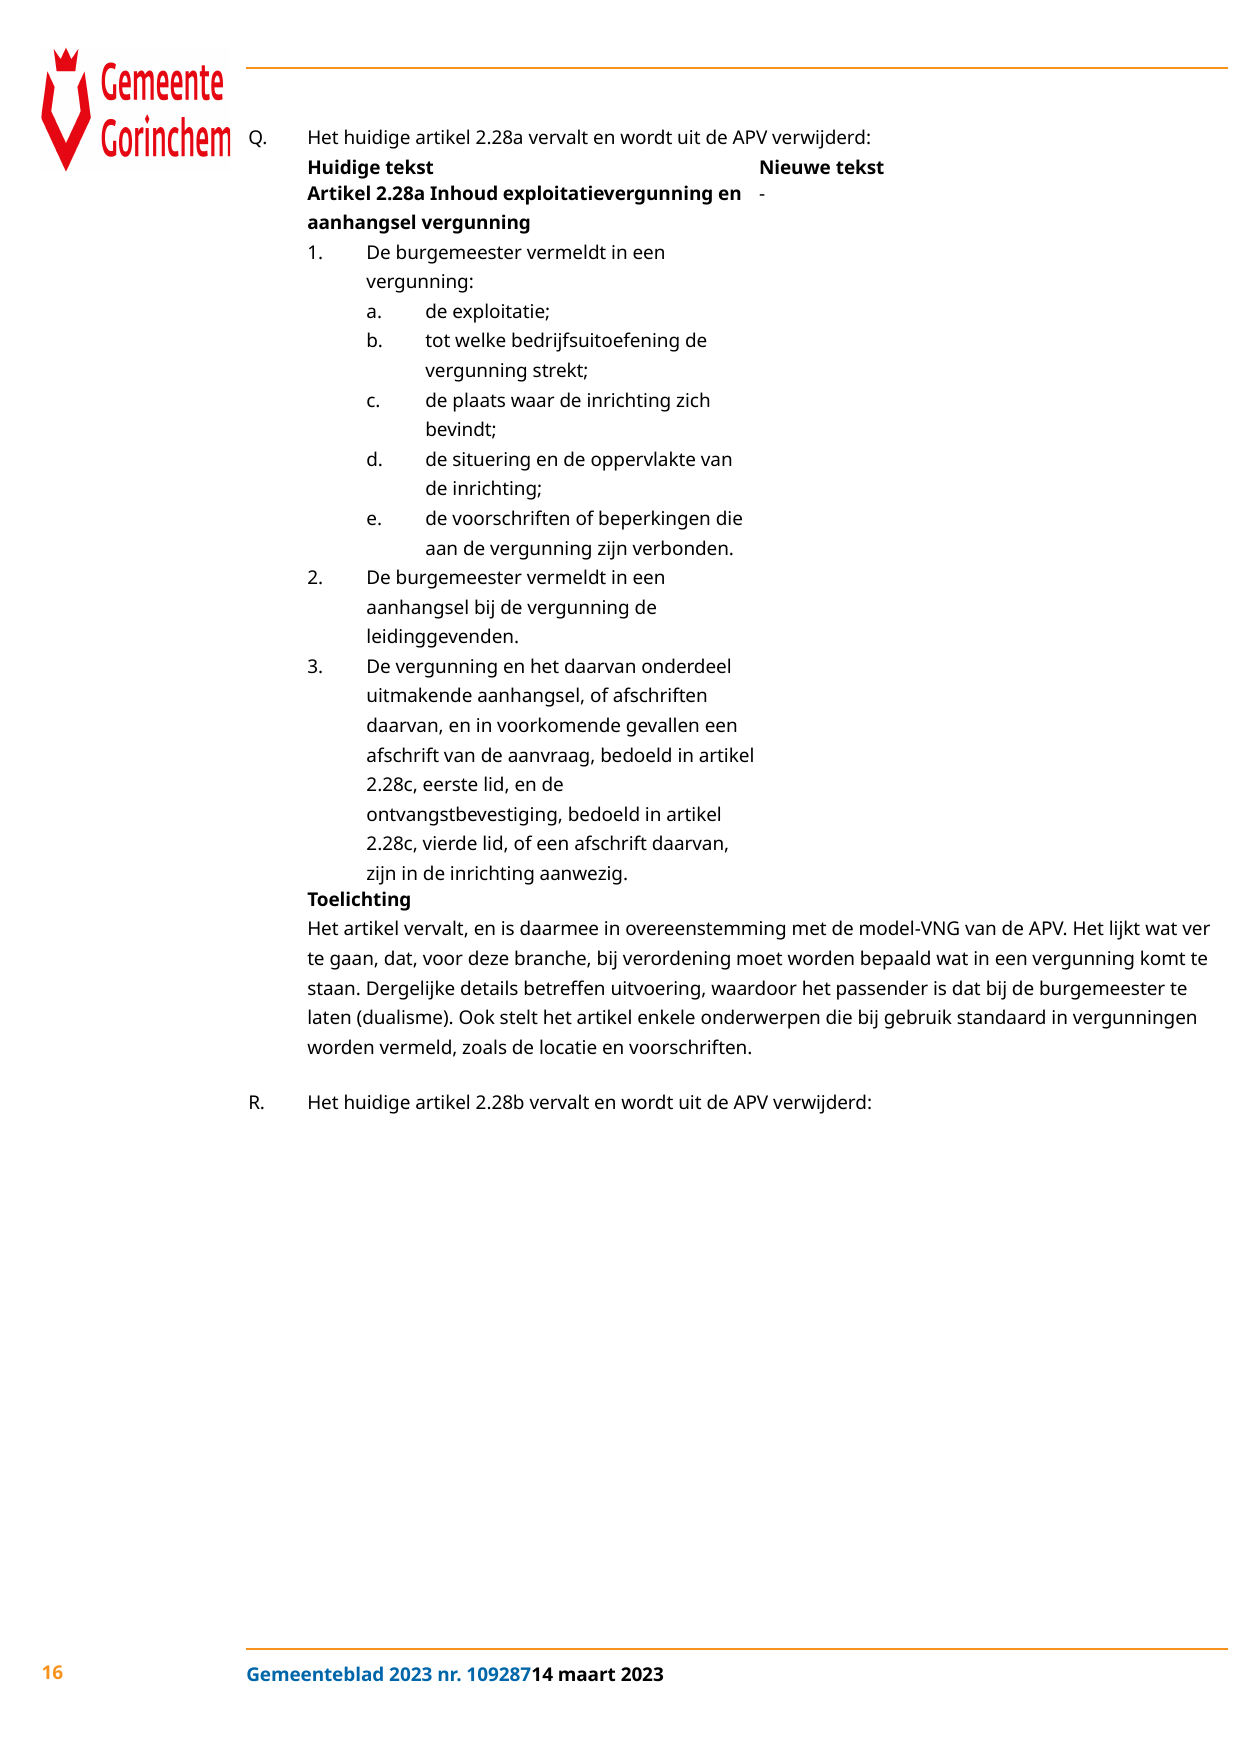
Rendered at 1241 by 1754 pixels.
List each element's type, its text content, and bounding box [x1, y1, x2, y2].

list Het huidige artikel 2.28a vervalt en wordt uit de APV verwijderd: [248, 124, 1152, 150]
table_cell - [759, 180, 1211, 886]
table_header Huidige tekst [307, 154, 759, 180]
picture [41, 47, 231, 172]
list Het huidige artikel 2.28b vervalt en wordt uit de APV verwijderd: [248, 1089, 1152, 1115]
table_cell Toelichting Het artikel vervalt, en is daarmee in overeenstemming met de model-VNG van de APV. Het lijkt wat ver te gaan, dat, voor deze branche, bij verordening moet worden bepaald wat in een vergunning komt te staan. Dergelijke details betreffen uitvoering, waardoor het passender is dat bij de burgemeester te laten (dualisme). Ook stelt het artikel enkele onderwerpen die bij gebruik standaard in vergunningen worden vermeld, zoals de locatie en voorschriften. [307, 886, 1211, 1059]
table_cell Artikel 2.28a Inhoud exploitatievergunning en aanhangsel vergunning De burgemeester vermeldt in een vergunning: de exploitatie; tot welke bedrijfsuitoefening de vergunning strekt; de plaats waar de inrichting zich bevindt; de situering en de oppervlakte van de inrichting; de voorschriften of beperkingen die aan de vergunning zijn verbonden. De burgemeester vermeldt in een aanhangsel bij de vergunning de leidinggevenden. De vergunning en het daarvan onderdeel uitmakende aanhangsel, of afschriften daarvan, en in voorkomende gevallen een afschrift van de aanvraag, bedoeld in artikel 2.28c, eerste lid, en de ontvangstbevestiging, bedoeld in artikel 2.28c, vierde lid, of een afschrift daarvan, zijn in de inrichting aanwezig. [307, 180, 759, 886]
table_header Nieuwe tekst [759, 154, 1211, 180]
